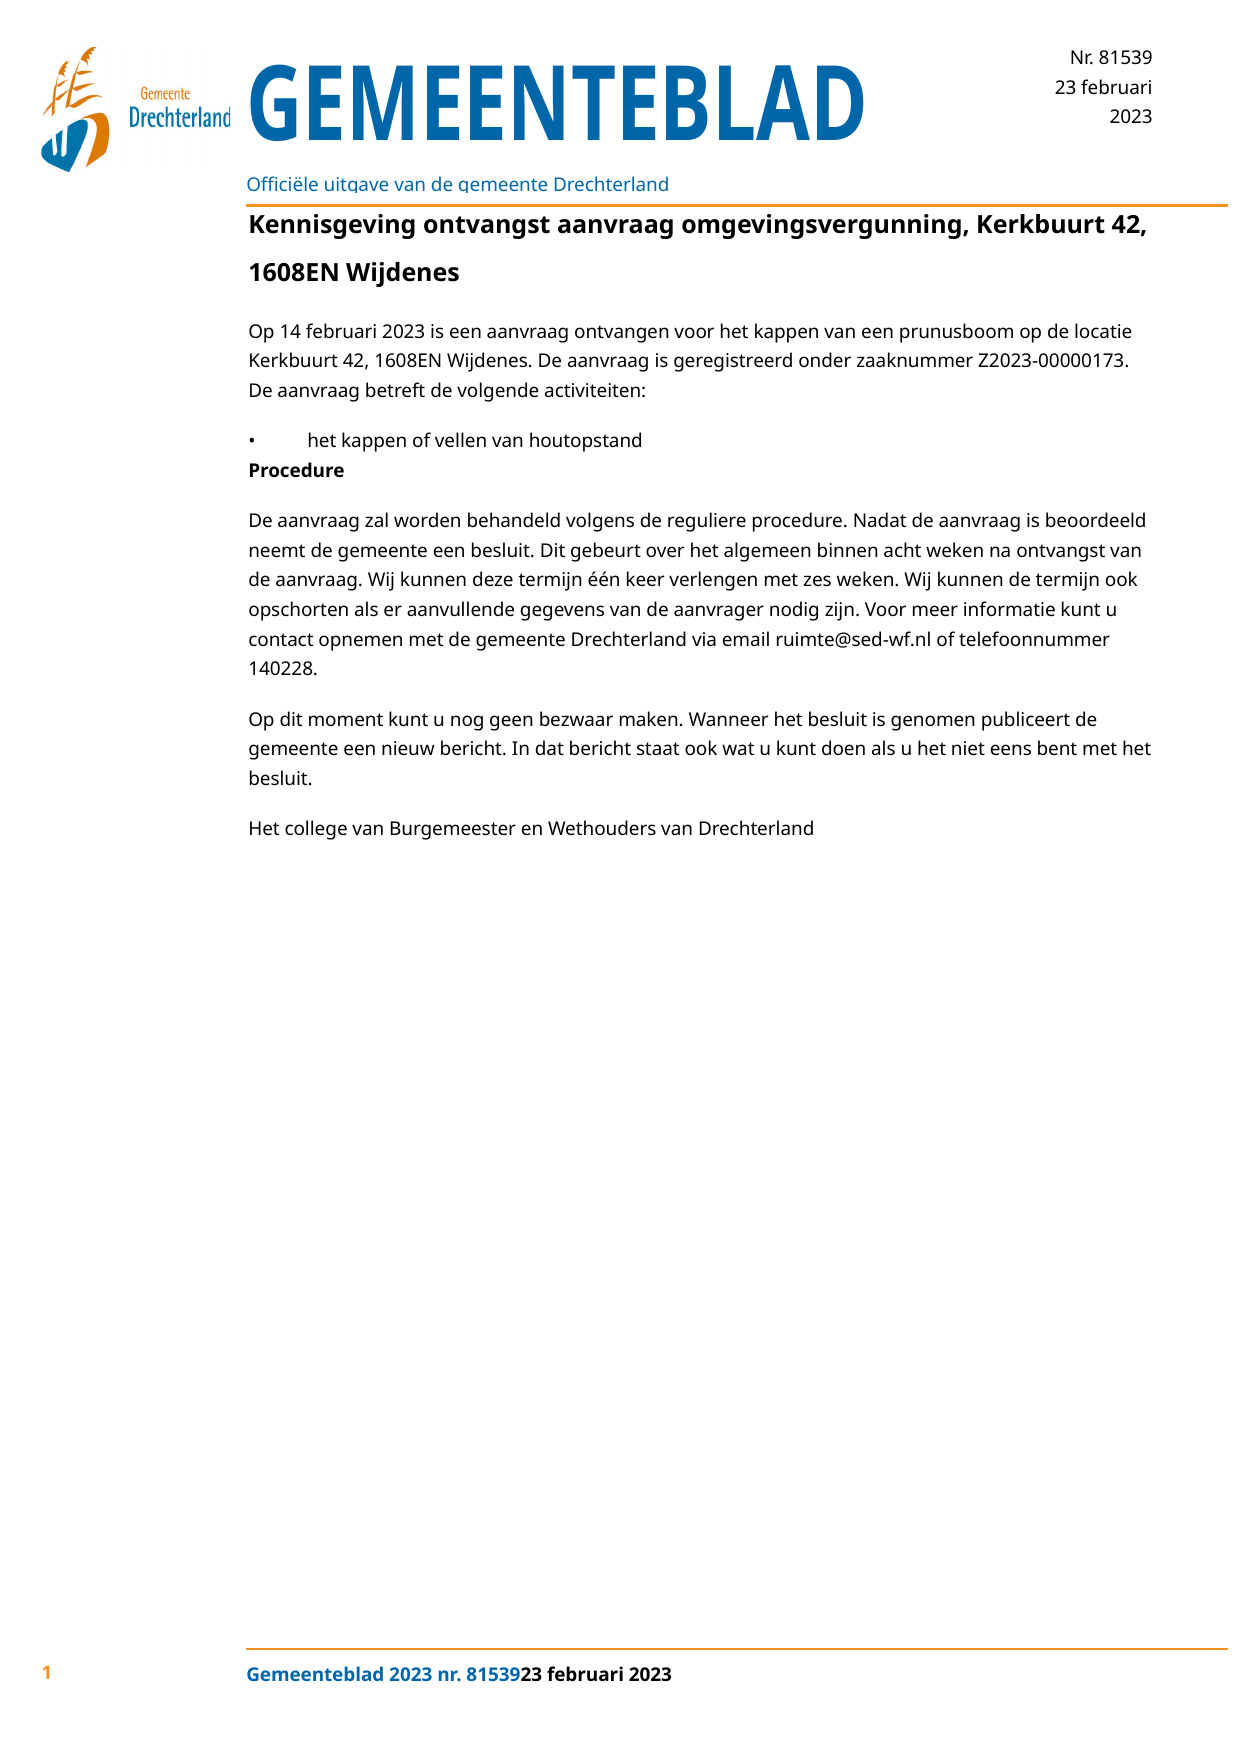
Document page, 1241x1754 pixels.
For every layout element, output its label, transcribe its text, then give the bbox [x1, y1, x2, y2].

picture [226, 115, 231, 124]
text Op 14 februari 2023 is een aanvraag ontvangen voor het kappen van een prunusboom op de locatie Kerkbuurt 42, 1608EN Wijdenes. De aanvraag is geregistreerd onder zaaknummer Z2023-00000173. De aanvraag betreft de volgende activiteiten: [248, 318, 1152, 403]
text Op dit moment kunt u nog geen bezwaar maken. Wanneer het besluit is genomen publiceert de gemeente een nieuw bericht. In dat bericht staat ook wat u kunt doen als u het niet eens bent met het besluit. [248, 706, 1152, 791]
text Procedure [248, 457, 1152, 483]
picture [41, 158, 64, 172]
picture [41, 47, 231, 172]
text De aanvraag zal worden behandeld volgens de reguliere procedure. Nadat de aanvraag is beoordeeld neemt de gemeente een besluit. Dit gebeurt over het algemeen binnen acht weken na ontvangst van de aanvraag. Wij kunnen deze termijn één keer verlengen met zes weken. Wij kunnen de termijn ook opschorten als er aanvullende gegevens van de aanvrager nodig zijn. Voor meer informatie kunt u contact opnemen met de gemeente Drechterland via email ruimte@sed-wf.nl of telefoonnummer 140228. [248, 507, 1152, 681]
list het kappen of vellen van houtopstand [248, 427, 1152, 453]
text Kennisgeving ontvangst aanvraag omgevingsvergunning, Kerkbuurt 42, 1608EN Wijdenes [248, 207, 1152, 288]
text Het college van Burgemeester en Wethouders van Drechterland [248, 815, 1152, 841]
